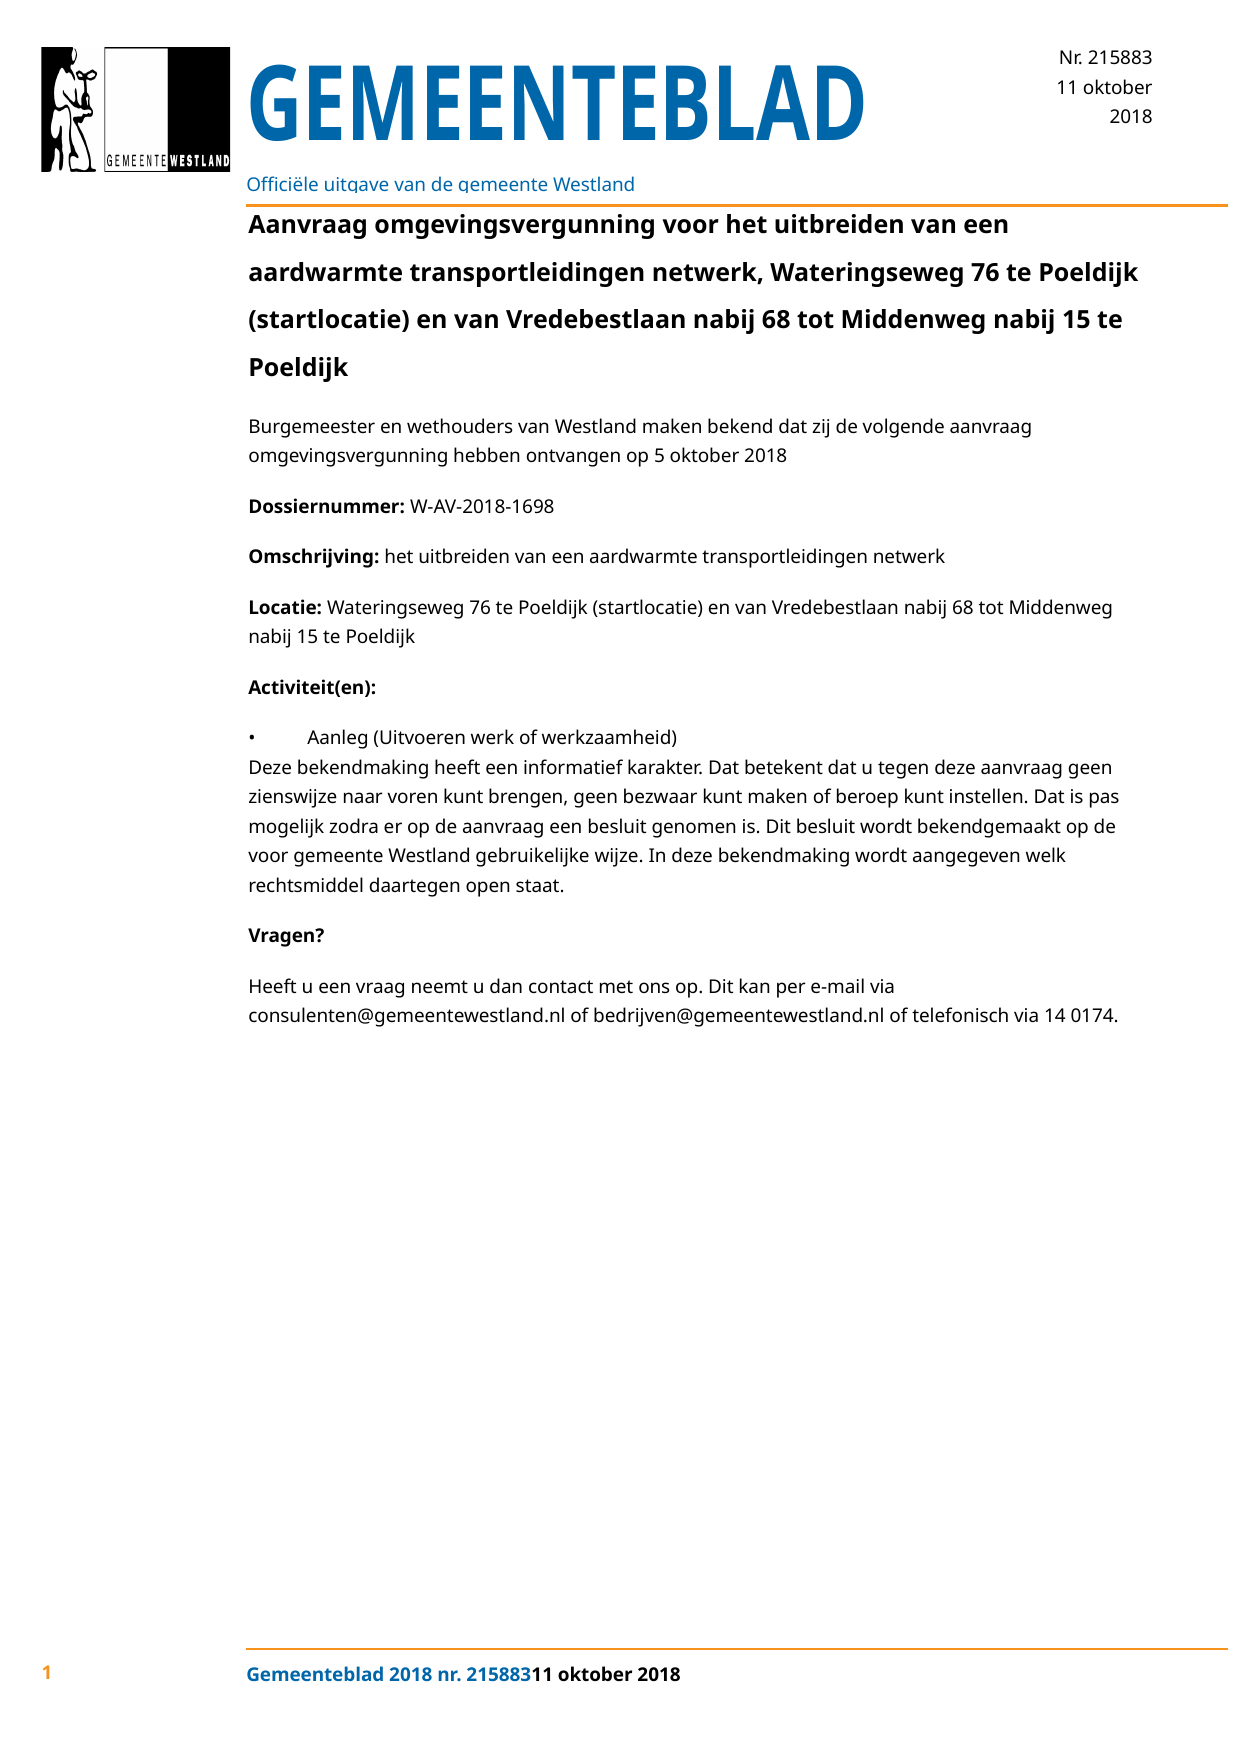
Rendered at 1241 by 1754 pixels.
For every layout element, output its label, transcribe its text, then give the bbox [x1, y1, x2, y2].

text Deze bekendmaking heeft een informatief karakter. Dat betekent dat u tegen deze aanvraag geen zienswijze naar voren kunt brengen, geen bezwaar kunt maken of beroep kunt instellen. Dat is pas mogelijk zodra er op de aanvraag een besluit genomen is. Dit besluit wordt bekendgemaakt op de voor gemeente Westland gebruikelijke wijze. In deze bekendmaking wordt aangegeven welk rechtsmiddel daartegen open staat. [248, 754, 1152, 898]
text Aanvraag omgevingsvergunning voor het uitbreiden van een aardwarmte transportleidingen netwerk, Wateringseweg 76 te Poeldijk (startlocatie) en van Vredebestlaan nabij 68 tot Middenweg nabij 15 te Poeldijk [248, 207, 1152, 384]
text Vragen? [248, 923, 1152, 948]
text Dossiernummer: W-AV-2018-1698 [248, 493, 1152, 519]
text Omschrijving: het uitbreiden van een aardwarmte transportleidingen netwerk [248, 543, 1152, 569]
picture [41, 47, 231, 172]
list Aanleg (Uitvoeren werk of werkzaamheid) [248, 724, 1152, 750]
text Activiteit(en): [248, 674, 1152, 700]
text Heeft u een vraag neemt u dan contact met ons op. Dit kan per e-mail via consulenten@gemeentewestland.nl of bedrijven@gemeentewestland.nl of telefonisch via 14 0174. [248, 973, 1152, 1028]
text Burgemeester en wethouders van Westland maken bekend dat zij de volgende aanvraag omgevingsvergunning hebben ontvangen op 5 oktober 2018 [248, 413, 1152, 468]
text Locatie: Wateringseweg 76 te Poeldijk (startlocatie) en van Vredebestlaan nabij 68 tot Middenweg nabij 15 te Poeldijk [248, 594, 1152, 649]
